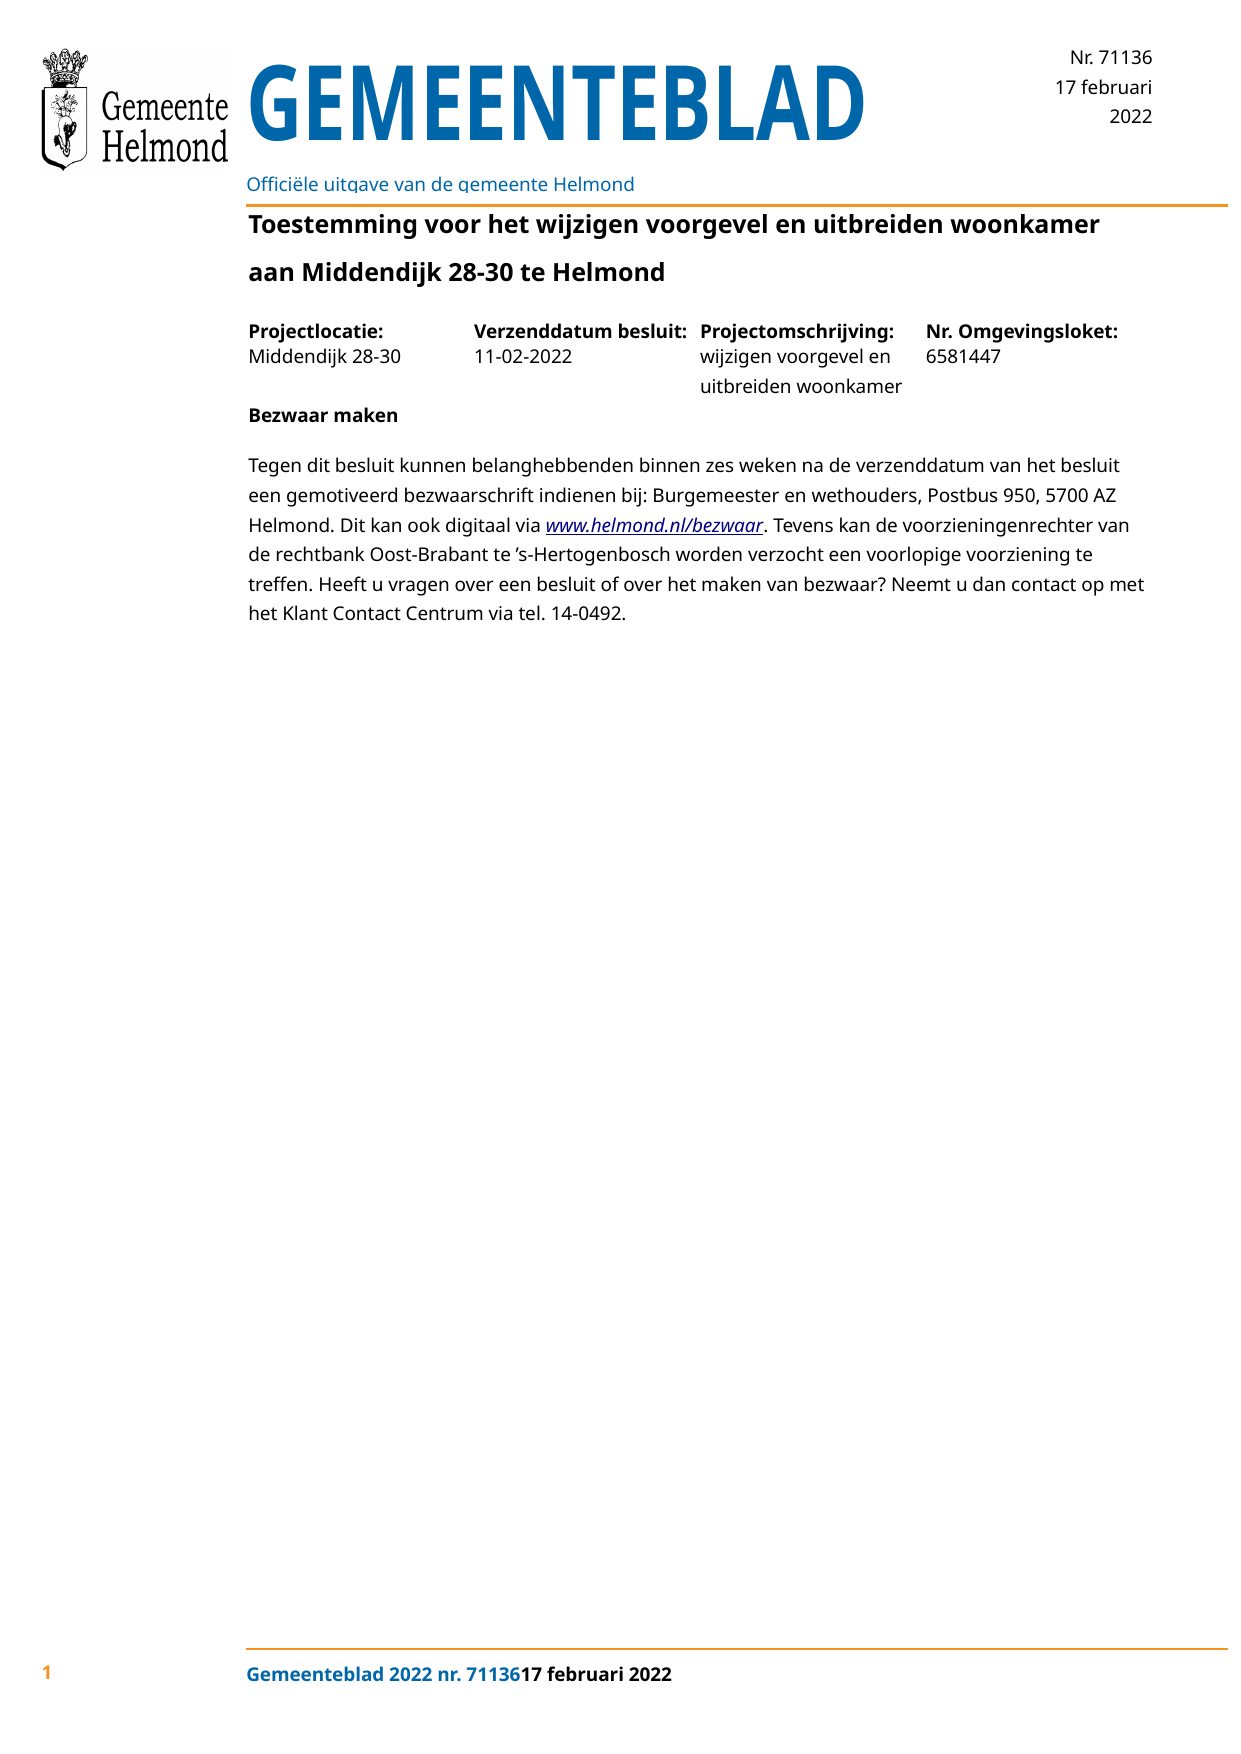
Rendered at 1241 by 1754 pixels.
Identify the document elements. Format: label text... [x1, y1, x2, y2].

table_header Projectomschrijving: [700, 318, 926, 344]
table_cell Middendijk 28-30 [248, 344, 474, 399]
text Tegen dit besluit kunnen belanghebbenden binnen zes weken na de verzenddatum van het besluit een gemotiveerd bezwaarschrift indienen bij: Burgemeester en wethouders, Postbus 950, 5700 AZ Helmond. Dit kan ook digitaal via www.helmond.nl/bezwaar. Tevens kan de voorzieningenrechter van de rechtbank Oost-Brabant te ’s-Hertogenbosch worden verzocht een voorlopige voorziening te treffen. Heeft u vragen over een besluit of over het maken van bezwaar? Neemt u dan contact op met het Klant Contact Centrum via tel. 14-0492. [248, 453, 1152, 626]
table_cell 11-02-2022 [474, 344, 700, 399]
text Bezwaar maken [248, 402, 1152, 428]
table_cell wijzigen voorgevel en uitbreiden woonkamer [700, 344, 926, 399]
table_cell 6581447 [926, 344, 1152, 399]
picture [41, 47, 231, 172]
text Toestemming voor het wijzigen voorgevel en uitbreiden woonkamer aan Middendijk 28-30 te Helmond [248, 207, 1152, 288]
table_header Verzenddatum besluit: [474, 318, 700, 344]
table_header Nr. Omgevingsloket: [926, 318, 1152, 344]
table_header Projectlocatie: [248, 318, 474, 344]
